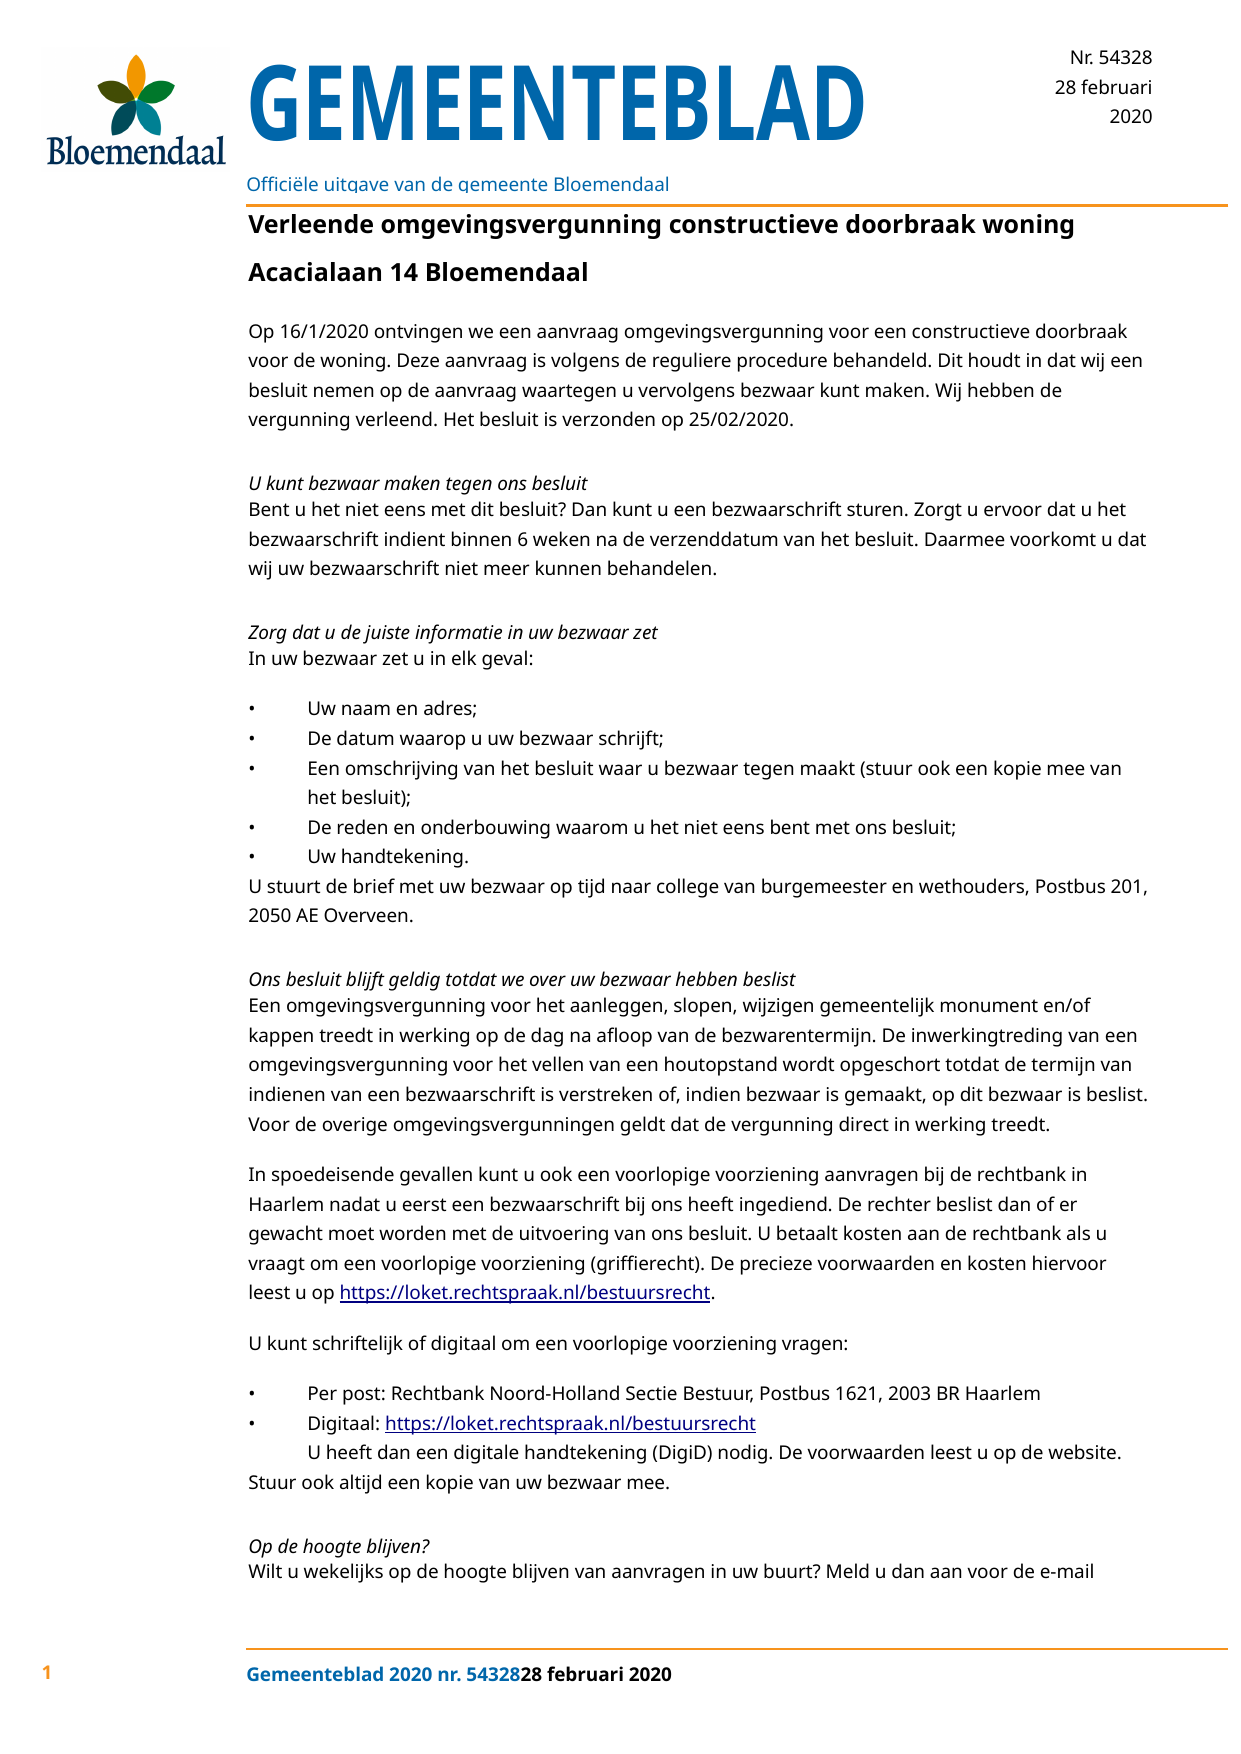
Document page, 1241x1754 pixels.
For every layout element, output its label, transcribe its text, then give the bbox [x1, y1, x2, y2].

text Wilt u wekelijks op de hoogte blijven van aanvragen in uw buurt? Meld u dan aan voor de e-mail [248, 1559, 1152, 1584]
text Zorg dat u de juiste informatie in uw bezwaar zet [248, 619, 1152, 645]
text Ons besluit blijft geldig totdat we over uw bezwaar hebben beslist [248, 967, 1152, 992]
list Uw naam en adres; [248, 696, 1152, 721]
list De datum waarop u uw bezwaar schrijft; [248, 725, 1152, 751]
text Bent u het niet eens met dit besluit? Dan kunt u een bezwaarschrift sturen. Zorgt u ervoor dat u het bezwaarschrift indient binnen 6 weken na de verzenddatum van het besluit. Daarmee voorkomt u dat wij uw bezwaarschrift niet meer kunnen behandelen. [248, 496, 1152, 581]
text Stuur ook altijd een kopie van uw bezwaar mee. [248, 1469, 1152, 1495]
list Per post: Rechtbank Noord-Holland Sectie Bestuur, Postbus 1621, 2003 BR Haarlem [248, 1380, 1152, 1406]
text In spoedeisende gevallen kunt u ook een voorlopige voorziening aanvragen bij de rechtbank in Haarlem nadat u eerst een bezwaarschrift bij ons heeft ingediend. De rechter beslist dan of er gewacht moet worden met de uitvoering van ons besluit. U betaalt kosten aan de rechtbank als u vraagt om een voorlopige voorziening (griffierecht). De precieze voorwaarden en kosten hiervoor leest u op https://loket.rechtspraak.nl/bestuursrecht. [248, 1161, 1152, 1305]
list Uw handtekening. [248, 843, 1152, 869]
text Een omgevingsvergunning voor het aanleggen, slopen, wijzigen gemeentelijk monument en/of kappen treedt in werking op de dag na afloop van de bezwarentermijn. De inwerkingtreding van een omgevingsvergunning voor het vellen van een houtopstand wordt opgeschort totdat de termijn van indienen van een bezwaarschrift is verstreken of, indien bezwaar is gemaakt, op dit bezwaar is beslist. Voor de overige omgevingsvergunningen geldt dat de vergunning direct in werking treedt. [248, 992, 1152, 1136]
text Op de hoogte blijven? [248, 1533, 1152, 1559]
list De reden en onderbouwing waarom u het niet eens bent met ons besluit; [248, 814, 1152, 840]
text Op 16/1/2020 ontvingen we een aanvraag omgevingsvergunning voor een constructieve doorbraak voor de woning. Deze aanvraag is volgens de reguliere procedure behandeld. Dit houdt in dat wij een besluit nemen op de aanvraag waartegen u vervolgens bezwaar kunt maken. Wij hebben de vergunning verleend. Het besluit is verzonden op 25/02/2020. [248, 318, 1152, 432]
list Een omschrijving van het besluit waar u bezwaar tegen maakt (stuur ook een kopie mee van het besluit); [248, 755, 1152, 810]
text U stuurt de brief met uw bezwaar op tijd naar college van burgemeester en wethouders, Postbus 201, 2050 AE Overveen. [248, 873, 1152, 928]
list U heeft dan een digitale handtekening (DigiD) nodig. De voorwaarden leest u op de website. [248, 1439, 1152, 1465]
picture [41, 47, 231, 172]
text U kunt schriftelijk of digitaal om een voorlopige voorziening vragen: [248, 1330, 1152, 1356]
text U kunt bezwaar maken tegen ons besluit [248, 471, 1152, 496]
text Verleende omgevingsvergunning constructieve doorbraak woning Acacialaan 14 Bloemendaal [248, 207, 1152, 288]
text In uw bezwaar zet u in elk geval: [248, 645, 1152, 671]
list Digitaal: https://loket.rechtspraak.nl/bestuursrecht [248, 1410, 1152, 1436]
